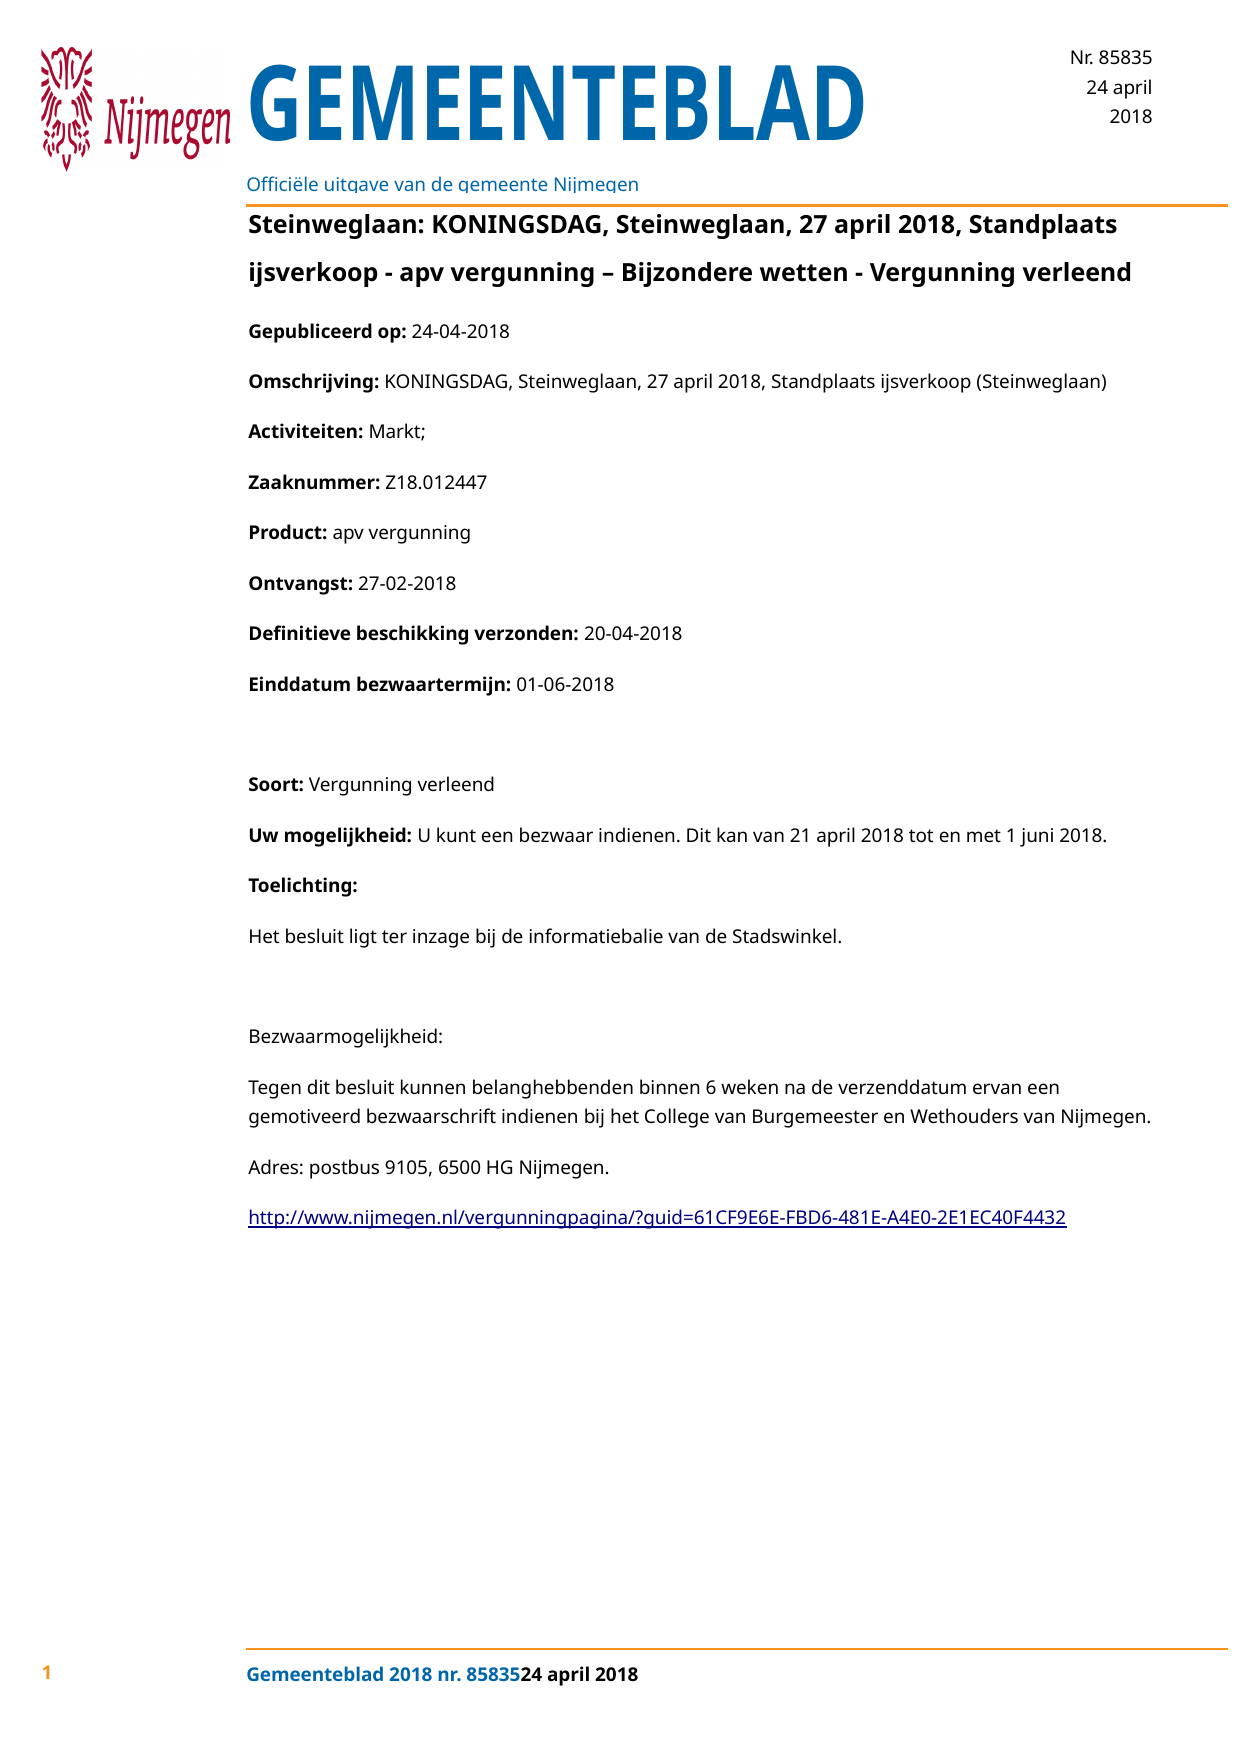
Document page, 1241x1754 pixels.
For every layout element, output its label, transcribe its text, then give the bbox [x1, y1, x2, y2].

text Product: apv vergunning [248, 519, 1152, 545]
text Bezwaarmogelijkheid: [248, 1024, 1152, 1049]
text Omschrijving: KONINGSDAG, Steinweglaan, 27 april 2018, Standplaats ijsverkoop (Steinweglaan) [248, 368, 1152, 394]
text Zaaknummer: Z18.012447 [248, 469, 1152, 495]
text Steinweglaan: KONINGSDAG, Steinweglaan, 27 april 2018, Standplaats ijsverkoop - apv vergunning – Bijzondere wetten - Vergunning verleend [248, 207, 1152, 288]
text http://www.nijmegen.nl/vergunningpagina/?guid=61CF9E6E-FBD6-481E-A4E0-2E1EC40F4432 [248, 1204, 1152, 1230]
text Toelichting: [248, 872, 1152, 898]
text Soort: Vergunning verleend [248, 772, 1152, 797]
text Definitieve beschikking verzonden: 20-04-2018 [248, 620, 1152, 646]
text Het besluit ligt ter inzage bij de informatiebalie van de Stadswinkel. [248, 923, 1152, 949]
text Gepubliceerd op: 24-04-2018 [248, 318, 1152, 344]
picture [41, 47, 231, 172]
text Uw mogelijkheid: U kunt een bezwaar indienen. Dit kan van 21 april 2018 tot en met 1 juni 2018. [248, 822, 1152, 848]
text Ontvangst: 27-02-2018 [248, 570, 1152, 596]
text Activiteiten: Markt; [248, 419, 1152, 444]
text Einddatum bezwaartermijn: 01-06-2018 [248, 671, 1152, 697]
text Tegen dit besluit kunnen belanghebbenden binnen 6 weken na de verzenddatum ervan een gemotiveerd bezwaarschrift indienen bij het College van Burgemeester en Wethouders van Nijmegen. [248, 1074, 1152, 1129]
text Adres: postbus 9105, 6500 HG Nijmegen. [248, 1154, 1152, 1180]
